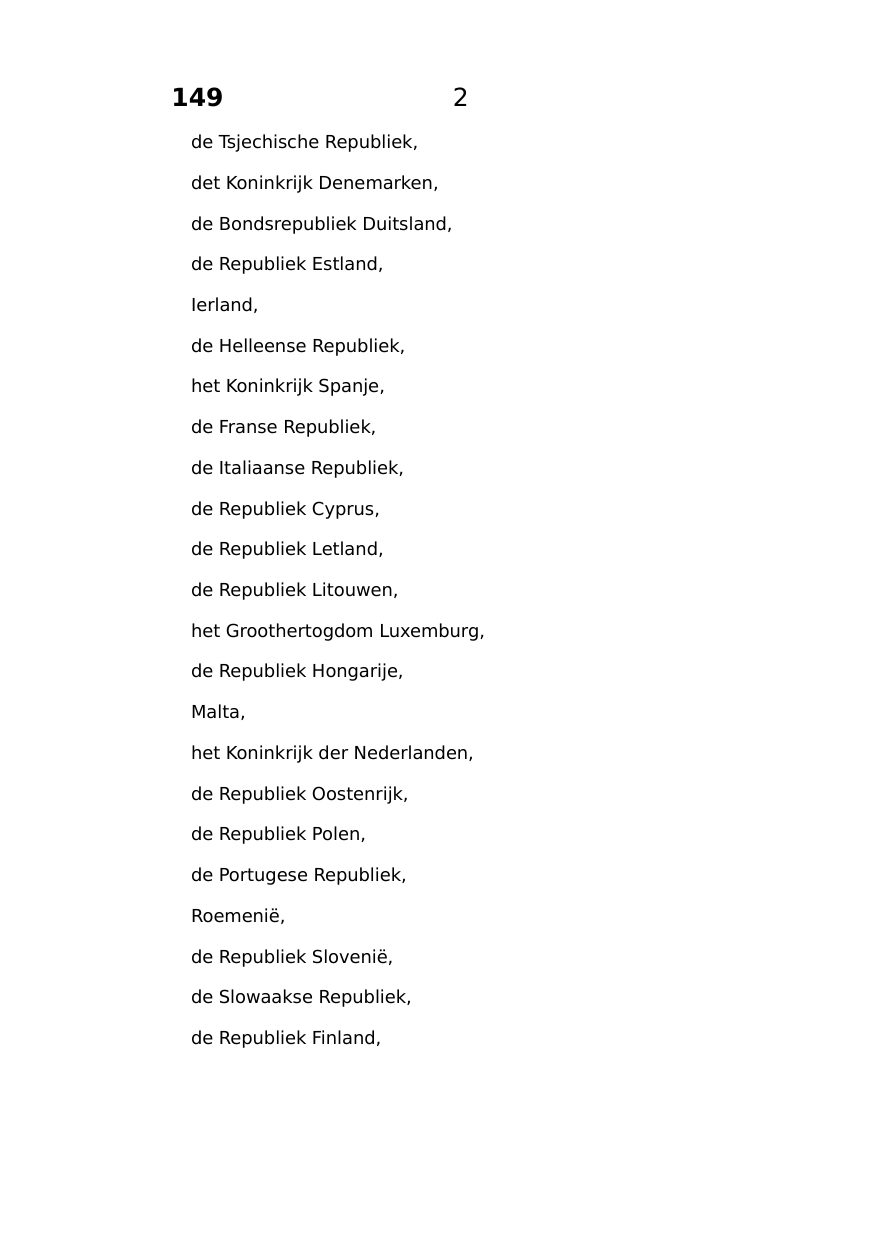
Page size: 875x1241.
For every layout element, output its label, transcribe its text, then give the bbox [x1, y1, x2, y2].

text Roemenië, [171, 906, 756, 926]
text de Republiek Letland, [171, 539, 756, 560]
text de Republiek Cyprus, [171, 498, 756, 519]
text de Republiek Estland, [171, 254, 756, 275]
text de Republiek Slovenië, [171, 946, 756, 967]
text Ierland, [171, 295, 756, 316]
text de Republiek Finland, [171, 1028, 756, 1049]
text het Koninkrijk Spanje, [171, 376, 756, 397]
text de Portugese Republiek, [171, 865, 756, 886]
text de Bondsrepubliek Duitsland, [171, 213, 756, 234]
text de Republiek Hongarije, [171, 661, 756, 682]
text de Franse Republiek, [171, 417, 756, 438]
text det Koninkrijk Denemarken, [171, 173, 756, 193]
text de Republiek Litouwen, [171, 580, 756, 601]
text de Helleense Republiek, [171, 336, 756, 356]
text de Republiek Oostenrijk, [171, 783, 756, 804]
text de Slowaakse Republiek, [171, 987, 756, 1008]
text de Tsjechische Republiek, [171, 132, 756, 153]
text Malta, [171, 702, 756, 723]
text de Republiek Polen, [171, 824, 756, 845]
text de Italiaanse Republiek, [171, 458, 756, 478]
text het Groothertogdom Luxemburg, [171, 621, 756, 641]
text het Koninkrijk der Nederlanden, [171, 743, 756, 763]
